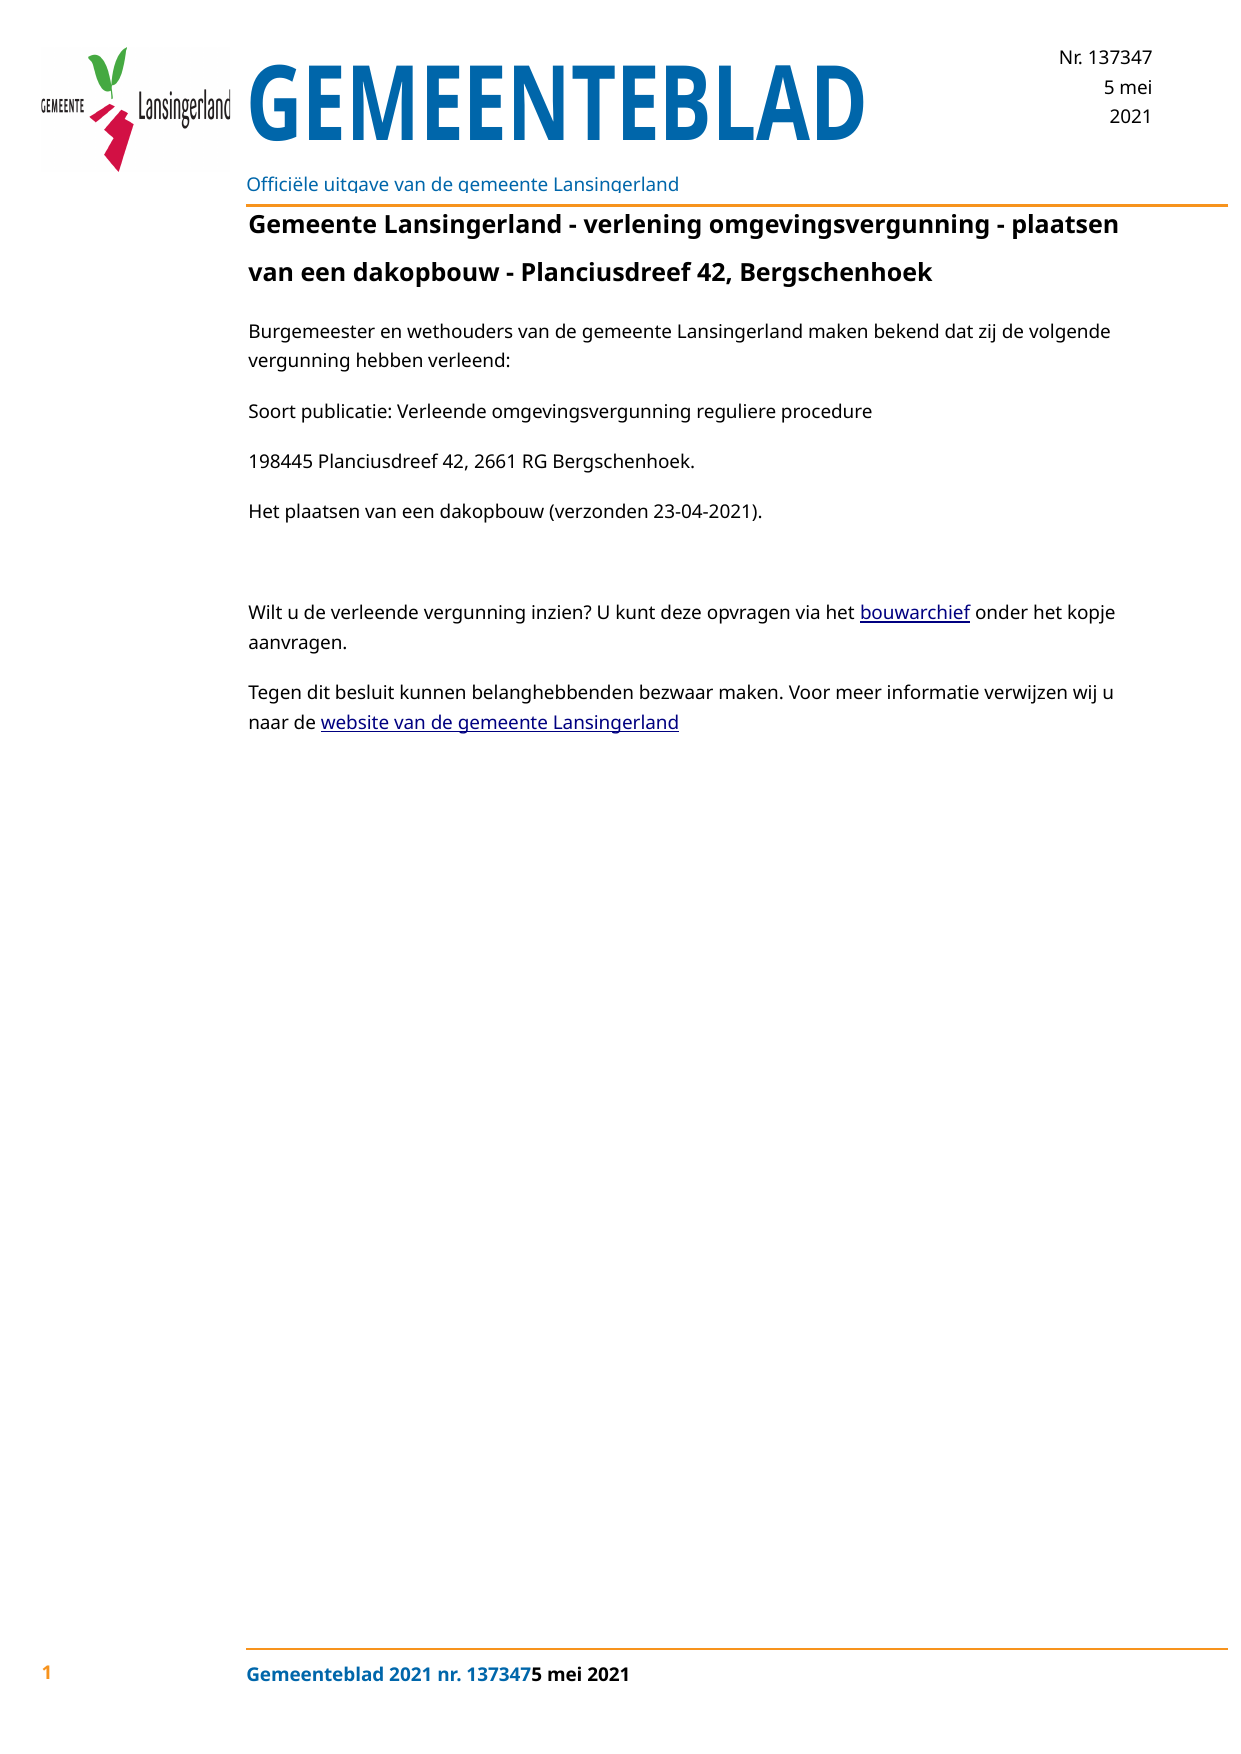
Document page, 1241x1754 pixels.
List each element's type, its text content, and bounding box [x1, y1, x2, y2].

picture [41, 47, 231, 172]
text Tegen dit besluit kunnen belanghebbenden bezwaar maken. Voor meer informatie verwijzen wij u naar de website van de gemeente Lansingerland [248, 679, 1152, 735]
text Burgemeester en wethouders van de gemeente Lansingerland maken bekend dat zij de volgende vergunning hebben verleend: [248, 318, 1152, 373]
text Het plaatsen van een dakopbouw (verzonden 23-04-2021). [248, 499, 1152, 524]
text 198445 Planciusdreef 42, 2661 RG Bergschenhoek. [248, 448, 1152, 474]
text Gemeente Lansingerland - verlening omgevingsvergunning - plaatsen van een dakopbouw - Planciusdreef 42, Bergschenhoek [248, 207, 1152, 288]
text Wilt u de verleende vergunning inzien? U kunt deze opvragen via het bouwarchief onder het kopje aanvragen. [248, 599, 1152, 655]
text Soort publicatie: Verleende omgevingsvergunning reguliere procedure [248, 398, 1152, 424]
